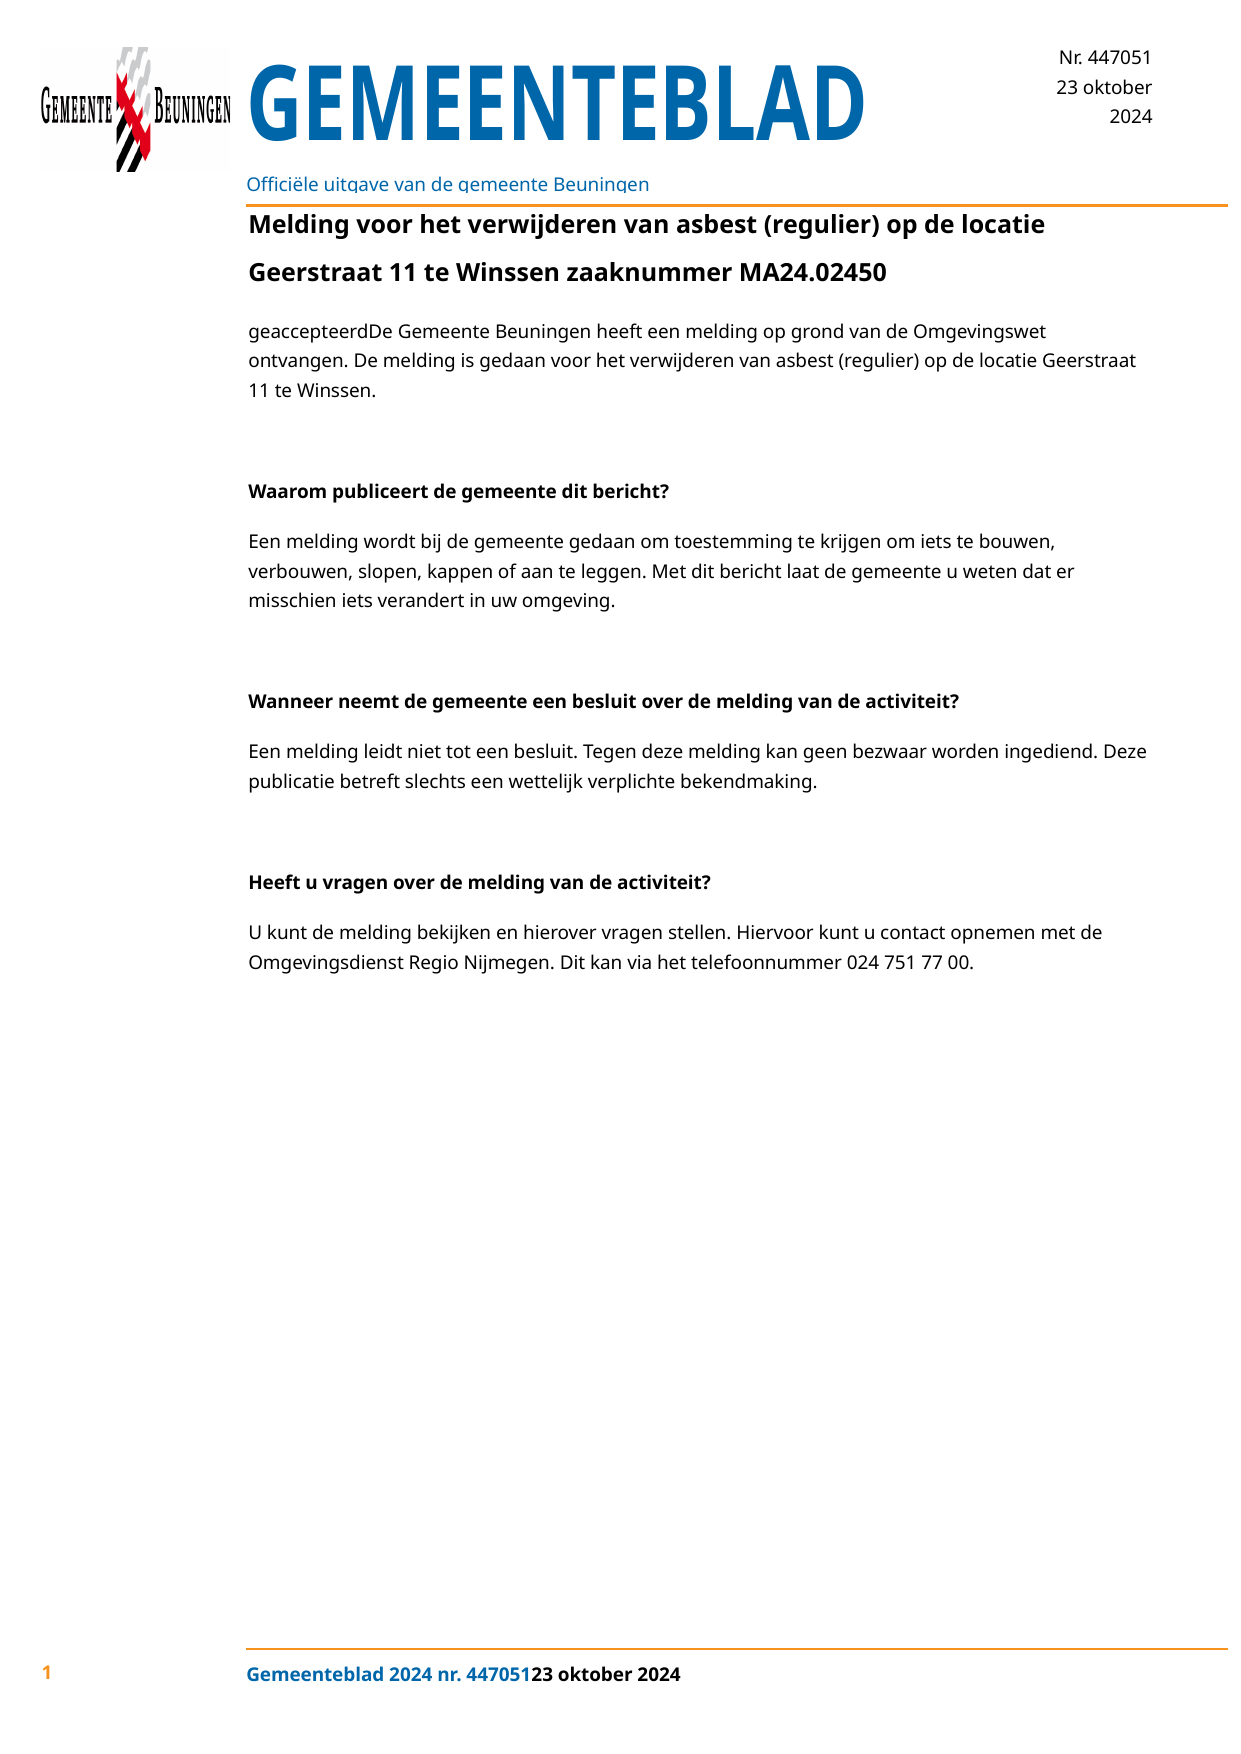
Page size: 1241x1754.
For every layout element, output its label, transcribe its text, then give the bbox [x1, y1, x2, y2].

text U kunt de melding bekijken en hierover vragen stellen. Hiervoor kunt u contact opnemen met de Omgevingsdienst Regio Nijmegen. Dit kan via het telefoonnummer 024 751 77 00. [248, 919, 1152, 975]
picture [41, 47, 231, 172]
text Melding voor het verwijderen van asbest (regulier) op de locatie Geerstraat 11 te Winssen zaaknummer MA24.02450 [248, 207, 1152, 288]
text Heeft u vragen over de melding van de activiteit? [248, 869, 1152, 895]
text Waarom publiceert de gemeente dit bericht? [248, 478, 1152, 504]
text Een melding leidt niet tot een besluit. Tegen deze melding kan geen bezwaar worden ingediend. Deze publicatie betreft slechts een wettelijk verplichte bekendmaking. [248, 739, 1152, 794]
text geaccepteerdDe Gemeente Beuningen heeft een melding op grond van de Omgevingswet ontvangen. De melding is gedaan voor het verwijderen van asbest (regulier) op de locatie Geerstraat 11 te Winssen. [248, 318, 1152, 403]
text Een melding wordt bij de gemeente gedaan om toestemming te krijgen om iets te bouwen, verbouwen, slopen, kappen of aan te leggen. Met dit bericht laat de gemeente u weten dat er misschien iets verandert in uw omgeving. [248, 528, 1152, 613]
text Wanneer neemt de gemeente een besluit over de melding van de activiteit? [248, 688, 1152, 714]
